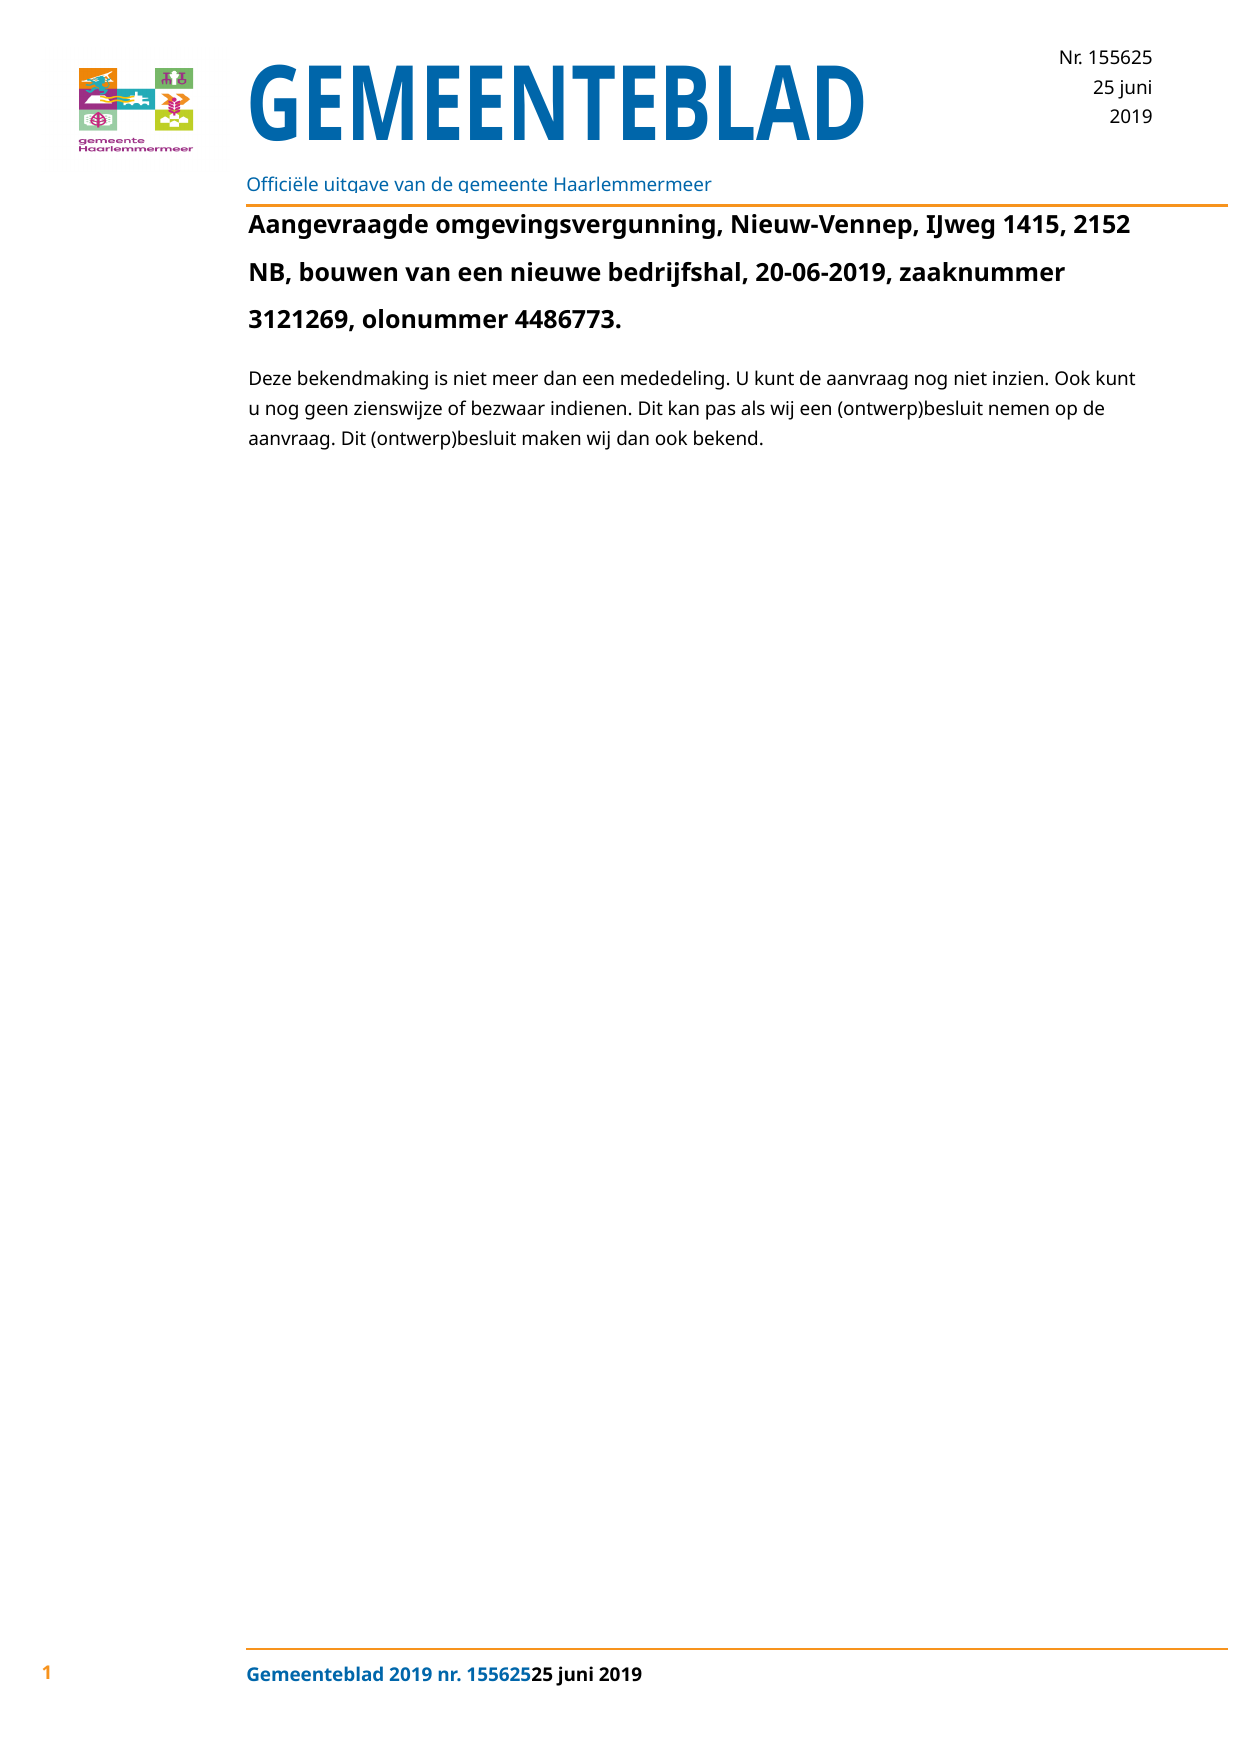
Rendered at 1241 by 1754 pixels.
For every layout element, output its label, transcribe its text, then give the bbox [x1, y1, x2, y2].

text Aangevraagde omgevingsvergunning, Nieuw-Vennep, IJweg 1415, 2152 NB, bouwen van een nieuwe bedrijfshal, 20-06-2019, zaaknummer 3121269, olonummer 4486773. [248, 207, 1152, 336]
text Deze bekendmaking is niet meer dan een mededeling. U kunt de aanvraag nog niet inzien. Ook kunt u nog geen zienswijze of bezwaar indienen. Dit kan pas als wij een (ontwerp)besluit nemen op de aanvraag. Dit (ontwerp)besluit maken wij dan ook bekend. [248, 366, 1152, 450]
picture [41, 47, 231, 172]
